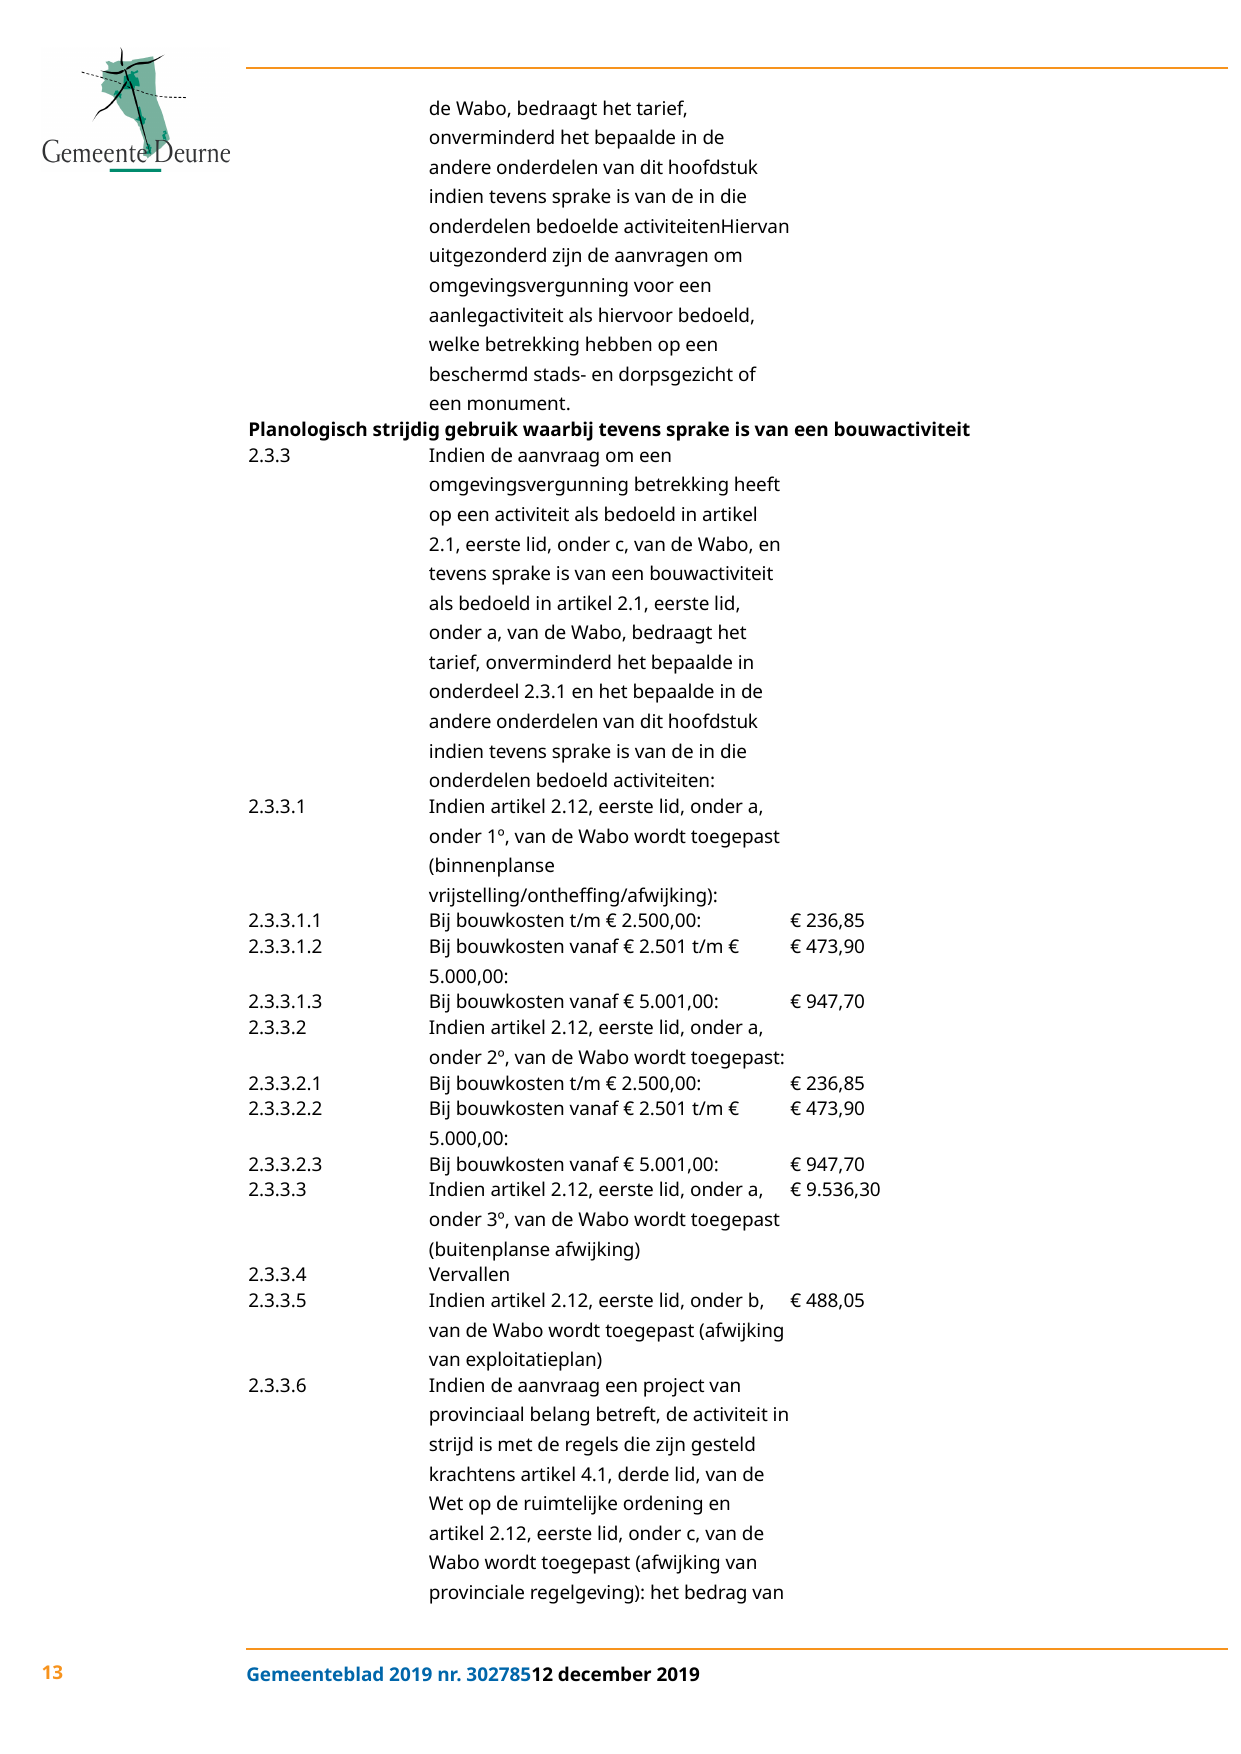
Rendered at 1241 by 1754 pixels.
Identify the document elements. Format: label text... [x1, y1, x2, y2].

table_cell € 488,05 [790, 1287, 971, 1372]
picture [41, 47, 231, 172]
table_cell € 473,90 [790, 934, 971, 989]
table_cell 2.3.3.1.3 [248, 989, 429, 1014]
table_cell Vervallen [429, 1261, 790, 1287]
table_cell [971, 1015, 1152, 1070]
table_cell de Wabo, bedraagt het tarief, onverminderd het bepaalde in de andere onderdelen van dit hoofdstuk indien tevens sprake is van de in die onderdelen bedoelde activiteitenHiervan uitgezonderd zijn de aanvragen om omgevingsvergunning voor een aanlegactiviteit als hiervoor bedoeld, welke betrekking hebben op een beschermd stads- en dorpsgezicht of een monument. [429, 95, 790, 416]
table_cell Bij bouwkosten t/m € 2.500,00: [429, 908, 790, 933]
table_cell 2.3.3.1 [248, 793, 429, 908]
table_cell [971, 1287, 1152, 1372]
table_cell 2.3.3.2.3 [248, 1151, 429, 1177]
table_cell Bij bouwkosten vanaf € 5.001,00: [429, 989, 790, 1014]
table_cell [971, 793, 1152, 908]
table_cell € 947,70 [790, 989, 971, 1014]
table_cell [248, 95, 429, 416]
table_cell 2.3.3.2.1 [248, 1070, 429, 1096]
table_cell Bij bouwkosten vanaf € 5.001,00: [429, 1151, 790, 1177]
table_cell [971, 1372, 1152, 1605]
table_cell [790, 1372, 971, 1605]
table_cell [971, 1151, 1152, 1177]
table_cell [971, 95, 1152, 416]
table_cell [971, 1096, 1152, 1151]
table_cell 2.3.3 [248, 442, 429, 793]
table_cell [790, 442, 971, 793]
table_cell Indien artikel 2.12, eerste lid, onder b, van de Wabo wordt toegepast (afwijking van exploitatieplan) [429, 1287, 790, 1372]
table_cell 2.3.3.2.2 [248, 1096, 429, 1151]
table_cell Bij bouwkosten t/m € 2.500,00: [429, 1070, 790, 1096]
table_cell € 473,90 [790, 1096, 971, 1151]
table_cell € 236,85 [790, 1070, 971, 1096]
table_cell 2.3.3.1.1 [248, 908, 429, 933]
table_cell € 236,85 [790, 908, 971, 933]
table_cell 2.3.3.5 [248, 1287, 429, 1372]
table_cell € 947,70 [790, 1151, 971, 1177]
table_cell [790, 1015, 971, 1070]
table_cell 2.3.3.3 [248, 1177, 429, 1261]
table_cell Bij bouwkosten vanaf € 2.501 t/m € 5.000,00: [429, 934, 790, 989]
table_cell Indien artikel 2.12, eerste lid, onder a, onder 1º, van de Wabo wordt toegepast (binnenplanse vrijstelling/ontheffing/afwijking): [429, 793, 790, 908]
table_cell [971, 908, 1152, 933]
table_cell 2.3.3.2 [248, 1015, 429, 1070]
table_cell Indien de aanvraag een project van provinciaal belang betreft, de activiteit in strijd is met de regels die zijn gesteld krachtens artikel 4.1, derde lid, van de Wet op de ruimtelijke ordening en artikel 2.12, eerste lid, onder c, van de Wabo wordt toegepast (afwijking van provinciale regelgeving): het bedrag van [429, 1372, 790, 1605]
table_cell Planologisch strijdig gebruik waarbij tevens sprake is van een bouwactiviteit [248, 416, 1152, 442]
table_cell [790, 793, 971, 908]
table_cell € 9.536,30 [790, 1177, 971, 1261]
table_cell 2.3.3.1.2 [248, 934, 429, 989]
table_cell [971, 934, 1152, 989]
table_cell Indien de aanvraag om een omgevingsvergunning betrekking heeft op een activiteit als bedoeld in artikel 2.1, eerste lid, onder c, van de Wabo, en tevens sprake is van een bouwactiviteit als bedoeld in artikel 2.1, eerste lid, onder a, van de Wabo, bedraagt het tarief, onverminderd het bepaalde in onderdeel 2.3.1 en het bepaalde in de andere onderdelen van dit hoofdstuk indien tevens sprake is van de in die onderdelen bedoeld activiteiten: [429, 442, 790, 793]
table_cell [971, 442, 1152, 793]
table_cell Indien artikel 2.12, eerste lid, onder a, onder 2º, van de Wabo wordt toegepast: [429, 1015, 790, 1070]
table_cell [971, 1177, 1152, 1261]
table_cell [971, 1070, 1152, 1096]
table_cell 2.3.3.6 [248, 1372, 429, 1605]
table_cell [790, 1261, 971, 1287]
table_cell [971, 989, 1152, 1014]
table_cell Indien artikel 2.12, eerste lid, onder a, onder 3º, van de Wabo wordt toegepast (buitenplanse afwijking) [429, 1177, 790, 1261]
table_cell [971, 1261, 1152, 1287]
table_cell Bij bouwkosten vanaf € 2.501 t/m € 5.000,00: [429, 1096, 790, 1151]
table_cell [790, 95, 971, 416]
table_cell 2.3.3.4 [248, 1261, 429, 1287]
